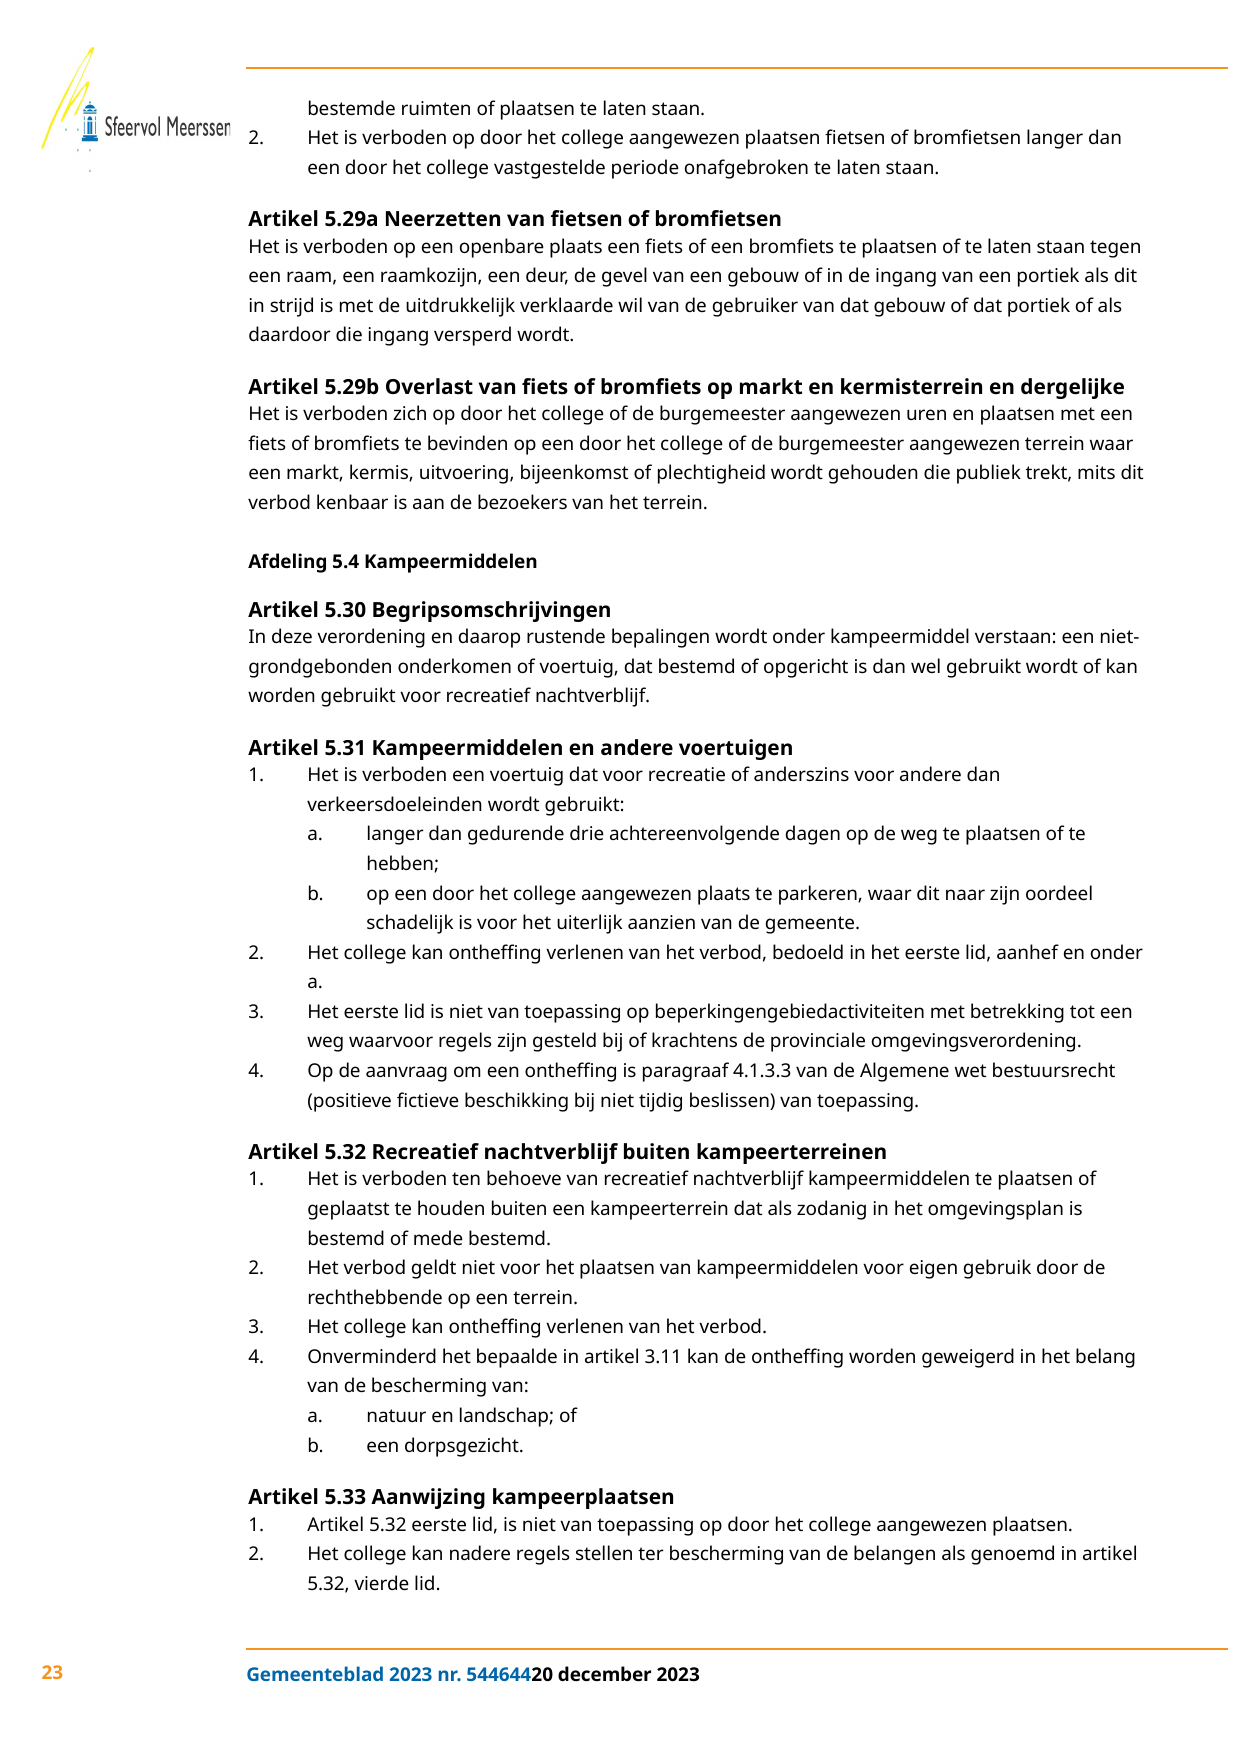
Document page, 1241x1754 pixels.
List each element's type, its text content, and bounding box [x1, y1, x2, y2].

list Het college kan nadere regels stellen ter bescherming van de belangen als genoemd in artikel 5.32, vierde lid. [248, 1540, 1152, 1596]
list Onverminderd het bepaalde in artikel 3.11 kan de ontheffing worden geweigerd in het belang van de bescherming van: [248, 1343, 1152, 1398]
list Het is verboden een voertuig dat voor recreatie of anderszins voor andere dan verkeersdoeleinden wordt gebruikt: [248, 761, 1152, 817]
list Het is verboden op door het college aangewezen plaatsen fietsen of bromfietsen langer dan een door het college vastgestelde periode onafgebroken te laten staan. [248, 124, 1152, 180]
text Artikel 5.30 Begripsomschrijvingen [248, 595, 1152, 623]
text Het is verboden zich op door het college of de burgemeester aangewezen uren en plaatsen met een fiets of bromfiets te bevinden op een door het college of de burgemeester aangewezen terrein waar een markt, kermis, uitvoering, bijeenkomst of plechtigheid wordt gehouden die publiek trekt, mits dit verbod kenbaar is aan de bezoekers van het terrein. [248, 400, 1152, 515]
list Het college kan ontheffing verlenen van het verbod, bedoeld in het eerste lid, aanhef en onder a. [248, 939, 1152, 994]
list Het eerste lid is niet van toepassing op beperkingengebiedactiviteiten met betrekking tot een weg waarvoor regels zijn gesteld bij of krachtens de provinciale omgevingsverordening. [248, 998, 1152, 1053]
list Artikel 5.32 eerste lid, is niet van toepassing op door het college aangewezen plaatsen. [248, 1511, 1152, 1536]
text Artikel 5.31 Kampeermiddelen en andere voertuigen [248, 733, 1152, 761]
list Het college kan ontheffing verlenen van het verbod. [248, 1313, 1152, 1339]
list op een door het college aangewezen plaats te parkeren, waar dit naar zijn oordeel schadelijk is voor het uiterlijk aanzien van de gemeente. [307, 880, 1152, 935]
picture [41, 47, 231, 172]
list een dorpsgezicht. [307, 1432, 1152, 1458]
text Artikel 5.33 Aanwijzing kampeerplaatsen [248, 1482, 1152, 1511]
list langer dan gedurende drie achtereenvolgende dagen op de weg te plaatsen of te hebben; [307, 821, 1152, 876]
text Artikel 5.32 Recreatief nachtverblijf buiten kampeerterreinen [248, 1137, 1152, 1166]
list natuur en landschap; of [307, 1402, 1152, 1428]
list Op de aanvraag om een ontheffing is paragraaf 4.1.3.3 van de Algemene wet bestuursrecht (positieve fictieve beschikking bij niet tijdig beslissen) van toepassing. [248, 1057, 1152, 1112]
text Artikel 5.29a Neerzetten van fietsen of bromfietsen [248, 204, 1152, 233]
text Het is verboden op een openbare plaats een fiets of een bromfiets te plaatsen of te laten staan tegen een raam, een raamkozijn, een deur, de gevel van een gebouw of in de ingang van een portiek als dit in strijd is met de uitdrukkelijk verklaarde wil van de gebruiker van dat gebouw of dat portiek of als daardoor die ingang versperd wordt. [248, 233, 1152, 347]
list Het verbod geldt niet voor het plaatsen van kampeermiddelen voor eigen gebruik door de rechthebbende op een terrein. [248, 1254, 1152, 1310]
text Afdeling 5.4 Kampeermiddelen [248, 548, 1152, 574]
text In deze verordening en daarop rustende bepalingen wordt onder kampeermiddel verstaan: een niet-grondgebonden onderkomen of voertuig, dat bestemd of opgericht is dan wel gebruikt wordt of kan worden gebruikt voor recreatief nachtverblijf. [248, 623, 1152, 708]
list Het is verboden ten behoeve van recreatief nachtverblijf kampeermiddelen te plaatsen of geplaatst te houden buiten een kampeerterrein dat als zodanig in het omgevingsplan is bestemd of mede bestemd. [248, 1166, 1152, 1251]
list bestemde ruimten of plaatsen te laten staan. [248, 95, 1152, 121]
text Artikel 5.29b Overlast van fiets of bromfiets op markt en kermisterrein en dergelijke [248, 372, 1152, 400]
